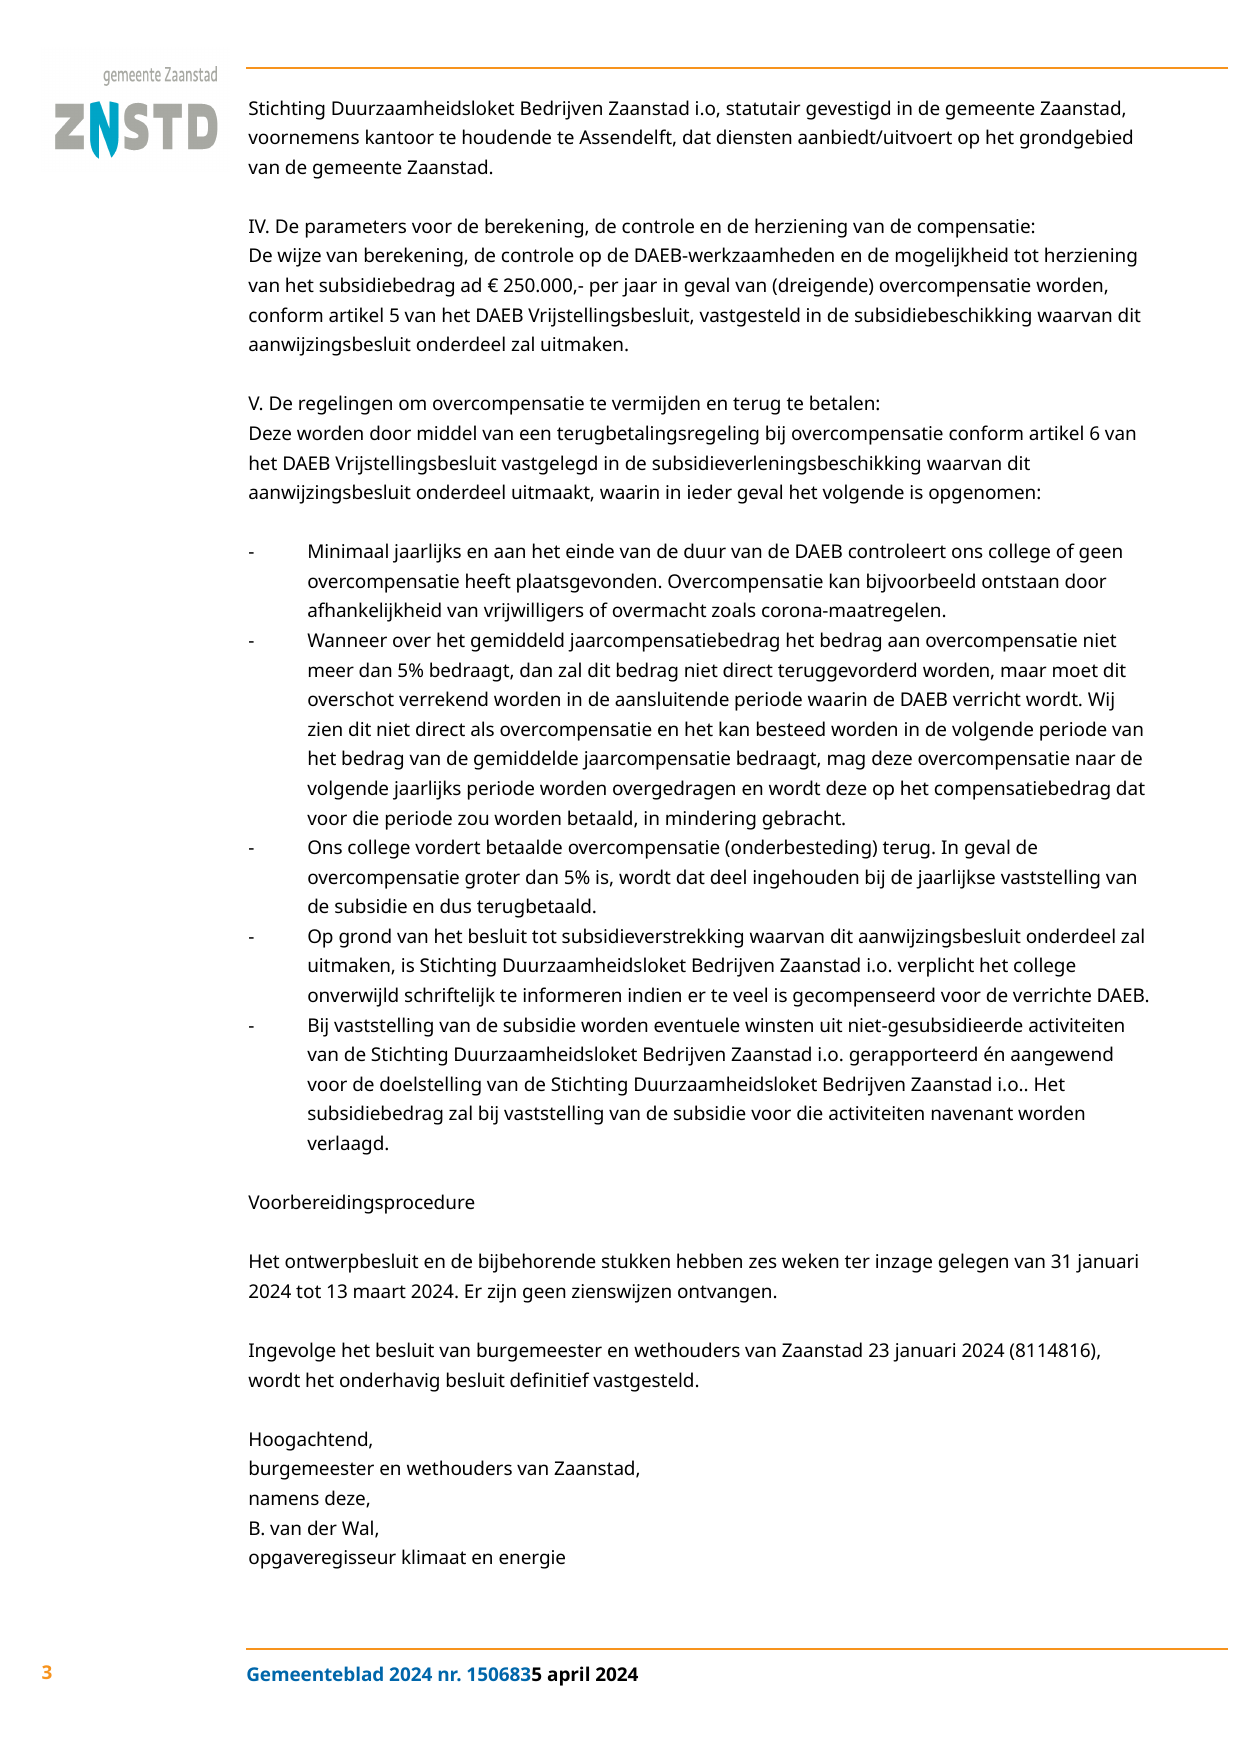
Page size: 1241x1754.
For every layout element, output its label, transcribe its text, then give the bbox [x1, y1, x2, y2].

text Ingevolge het besluit van burgemeester en wethouders van Zaanstad 23 januari 2024 (8114816), wordt het onderhavig besluit definitief vastgesteld. [248, 1337, 1152, 1393]
list Wanneer over het gemiddeld jaarcompensatiebedrag het bedrag aan overcompensatie niet meer dan 5% bedraagt, dan zal dit bedrag niet direct teruggevorderd worden, maar moet dit overschot verrekend worden in de aansluitende periode waarin de DAEB verricht wordt. Wij zien dit niet direct als overcompensatie en het kan besteed worden in de volgende periode van het bedrag van de gemiddelde jaarcompensatie bedraagt, mag deze overcompensatie naar de volgende jaarlijks periode worden overgedragen en wordt deze op het compensatiebedrag dat voor die periode zou worden betaald, in mindering gebracht. [248, 627, 1152, 831]
text opgaveregisseur klimaat en energie [248, 1544, 1152, 1570]
list Minimaal jaarlijks en aan het einde van de duur van de DAEB controleert ons college of geen overcompensatie heeft plaatsgevonden. Overcompensatie kan bijvoorbeeld ontstaan door afhankelijkheid van vrijwilligers of overmacht zoals corona-maatregelen. [248, 538, 1152, 623]
list Bij vaststelling van de subsidie worden eventuele winsten uit niet-gesubsidieerde activiteiten van de Stichting Duurzaamheidsloket Bedrijven Zaanstad i.o. gerapporteerd én aangewend voor de doelstelling van de Stichting Duurzaamheidsloket Bedrijven Zaanstad i.o.. Het subsidiebedrag zal bij vaststelling van de subsidie voor die activiteiten navenant worden verlaagd. [248, 1012, 1152, 1156]
text Het ontwerpbesluit en de bijbehorende stukken hebben zes weken ter inzage gelegen van 31 januari 2024 tot 13 maart 2024. Er zijn geen zienswijzen ontvangen. [248, 1248, 1152, 1304]
text IV. De parameters voor de berekening, de controle en de herziening van de compensatie: [248, 213, 1152, 239]
list Ons college vordert betaalde overcompensatie (onderbesteding) terug. In geval de overcompensatie groter dan 5% is, wordt dat deel ingehouden bij de jaarlijkse vaststelling van de subsidie en dus terugbetaald. [248, 834, 1152, 919]
picture [41, 47, 231, 172]
text V. De regelingen om overcompensatie te vermijden en terug te betalen: [248, 391, 1152, 416]
text De wijze van berekening, de controle op de DAEB-werkzaamheden en de mogelijkheid tot herziening van het subsidiebedrag ad € 250.000,- per jaar in geval van (dreigende) overcompensatie worden, conform artikel 5 van het DAEB Vrijstellingsbesluit, vastgesteld in de subsidiebeschikking waarvan dit aanwijzingsbesluit onderdeel zal uitmaken. [248, 243, 1152, 357]
text Hoogachtend, [248, 1426, 1152, 1452]
text namens deze, [248, 1485, 1152, 1511]
text burgemeester en wethouders van Zaanstad, [248, 1456, 1152, 1481]
text B. van der Wal, [248, 1515, 1152, 1541]
text Stichting Duurzaamheidsloket Bedrijven Zaanstad i.o, statutair gevestigd in de gemeente Zaanstad, voornemens kantoor te houdende te Assendelft, dat diensten aanbiedt/uitvoert op het grondgebied van de gemeente Zaanstad. [248, 95, 1152, 180]
text Voorbereidingsprocedure [248, 1189, 1152, 1215]
list Op grond van het besluit tot subsidieverstrekking waarvan dit aanwijzingsbesluit onderdeel zal uitmaken, is Stichting Duurzaamheidsloket Bedrijven Zaanstad i.o. verplicht het college onverwijld schriftelijk te informeren indien er te veel is gecompenseerd voor de verrichte DAEB. [248, 923, 1152, 1008]
text Deze worden door middel van een terugbetalingsregeling bij overcompensatie conform artikel 6 van het DAEB Vrijstellingsbesluit vastgelegd in de subsidieverleningsbeschikking waarvan dit aanwijzingsbesluit onderdeel uitmaakt, waarin in ieder geval het volgende is opgenomen: [248, 420, 1152, 505]
